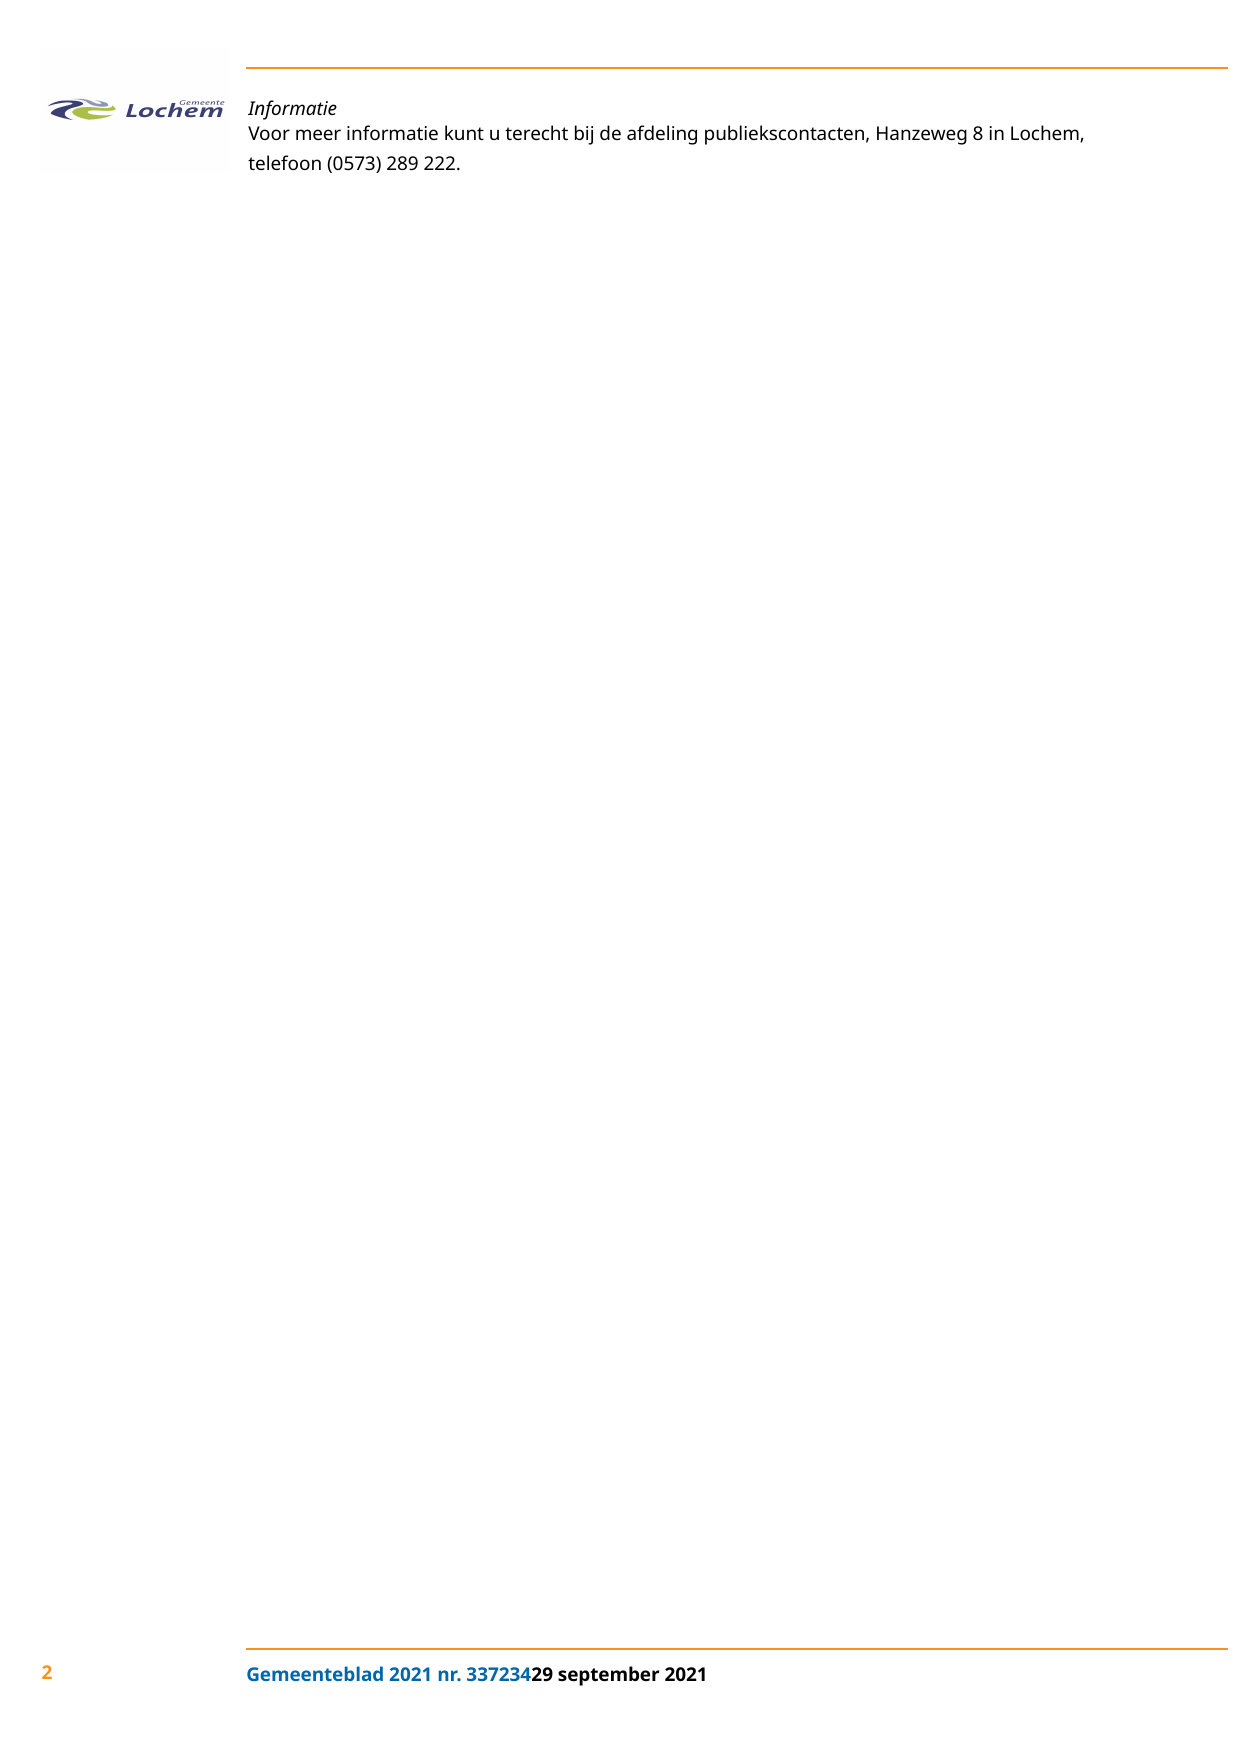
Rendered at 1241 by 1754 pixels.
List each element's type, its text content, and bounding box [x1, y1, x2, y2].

text Informatie [248, 95, 1152, 121]
text Voor meer informatie kunt u terecht bij de afdeling publiekscontacten, Hanzeweg 8 in Lochem, telefoon (0573) 289 222. [248, 121, 1152, 176]
picture [41, 47, 231, 172]
